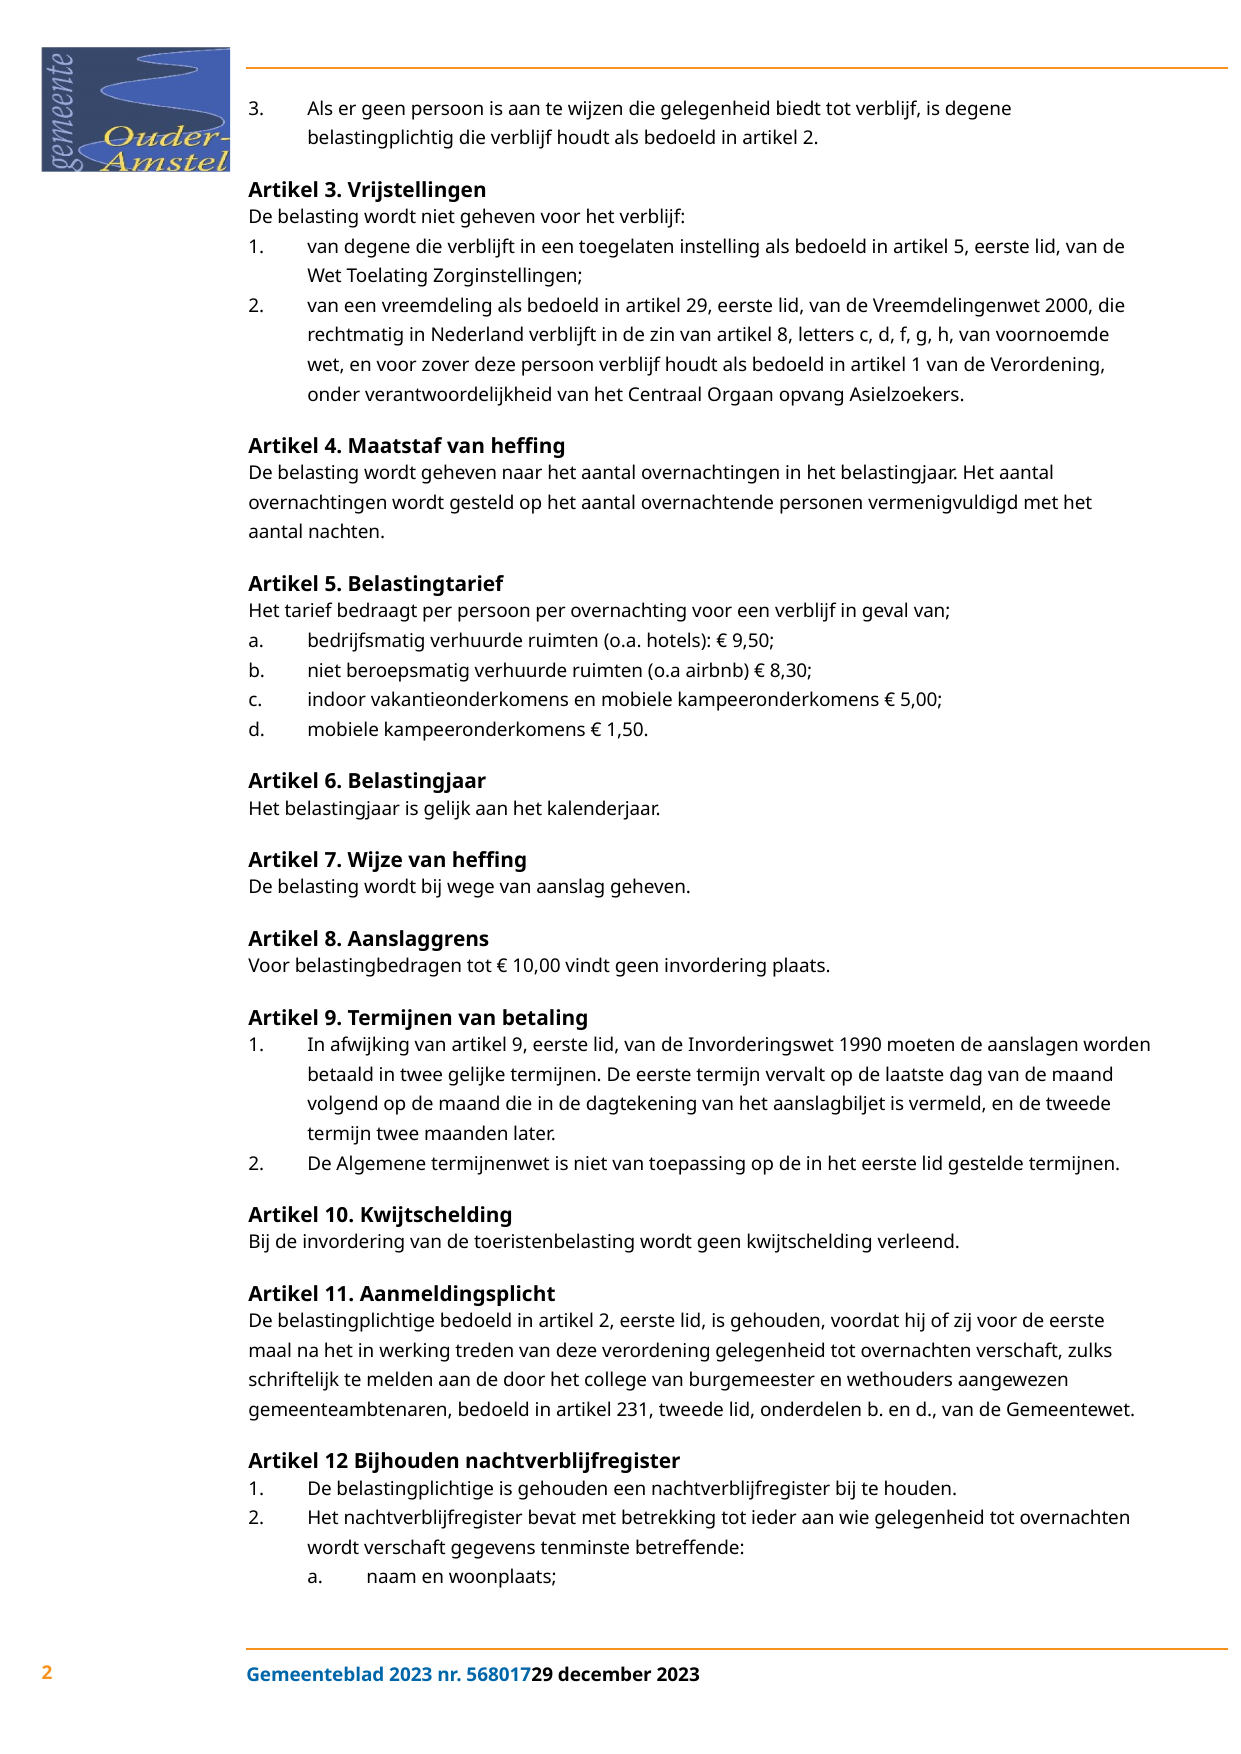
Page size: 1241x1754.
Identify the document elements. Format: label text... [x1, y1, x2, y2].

text Artikel 7. Wijze van heffing [248, 845, 1152, 874]
list bedrijfsmatig verhuurde ruimten (o.a. hotels): € 9,50; [248, 627, 1152, 653]
text Artikel 4. Maatstaf van heffing [248, 431, 1152, 459]
list De Algemene termijnenwet is niet van toepassing op de in het eerste lid gestelde termijnen. [248, 1150, 1152, 1175]
picture [41, 47, 231, 172]
list van een vreemdeling als bedoeld in artikel 29, eerste lid, van de Vreemdelingenwet 2000, die rechtmatig in Nederland verblijft in de zin van artikel 8, letters c, d, f, g, h, van voornoemde wet, en voor zover deze persoon verblijf houdt als bedoeld in artikel 1 van de Verordening, onder verantwoordelijkheid van het Centraal Orgaan opvang Asielzoekers. [248, 292, 1152, 406]
list indoor vakantieonderkomens en mobiele kampeeronderkomens € 5,00; [248, 686, 1152, 712]
text De belasting wordt niet geheven voor het verblijf: [248, 203, 1152, 229]
list De belastingplichtige is gehouden een nachtverblijfregister bij te houden. [248, 1475, 1152, 1501]
list mobiele kampeeronderkomens € 1,50. [248, 716, 1152, 742]
list niet beroepsmatig verhuurde ruimten (o.a airbnb) € 8,30; [248, 657, 1152, 682]
list naam en woonplaats; [307, 1564, 1152, 1589]
text Artikel 11. Aanmeldingsplicht [248, 1279, 1152, 1307]
text De belasting wordt geheven naar het aantal overnachtingen in het belastingjaar. Het aantal overnachtingen wordt gesteld op het aantal overnachtende personen vermenigvuldigd met het aantal nachten. [248, 459, 1152, 544]
list van degene die verblijft in een toegelaten instelling als bedoeld in artikel 5, eerste lid, van de Wet Toelating Zorginstellingen; [248, 233, 1152, 288]
text Artikel 5. Belastingtarief [248, 569, 1152, 598]
text De belastingplichtige bedoeld in artikel 2, eerste lid, is gehouden, voordat hij of zij voor de eerste maal na het in werking treden van deze verordening gelegenheid tot overnachten verschaft, zulks schriftelijk te melden aan de door het college van burgemeester en wethouders aangewezen gemeenteambtenaren, bedoeld in artikel 231, tweede lid, onderdelen b. en d., van de Gemeentewet. [248, 1307, 1152, 1422]
text Artikel 8. Aanslaggrens [248, 924, 1152, 952]
text Voor belastingbedragen tot € 10,00 vindt geen invordering plaats. [248, 952, 1152, 978]
text Artikel 9. Termijnen van betaling [248, 1003, 1152, 1031]
text De belasting wordt bij wege van aanslag geheven. [248, 874, 1152, 899]
text Bij de invordering van de toeristenbelasting wordt geen kwijtschelding verleend. [248, 1228, 1152, 1254]
list In afwijking van artikel 9, eerste lid, van de Invorderingswet 1990 moeten de aanslagen worden betaald in twee gelijke termijnen. De eerste termijn vervalt op de laatste dag van de maand volgend op de maand die in de dagtekening van het aanslagbiljet is vermeld, en de tweede termijn twee maanden later. [248, 1031, 1152, 1146]
text Artikel 10. Kwijtschelding [248, 1200, 1152, 1228]
list Het nachtverblijfregister bevat met betrekking tot ieder aan wie gelegenheid tot overnachten wordt verschaft gegevens tenminste betreffende: [248, 1504, 1152, 1560]
text Het tarief bedraagt per persoon per overnachting voor een verblijf in geval van; [248, 598, 1152, 623]
text Het belastingjaar is gelijk aan het kalenderjaar. [248, 795, 1152, 821]
text Artikel 3. Vrijstellingen [248, 175, 1152, 203]
text Artikel 12 Bijhouden nachtverblijfregister [248, 1447, 1152, 1475]
list Als er geen persoon is aan te wijzen die gelegenheid biedt tot verblijf, is degene belastingplichtig die verblijf houdt als bedoeld in artikel 2. [248, 95, 1152, 150]
text Artikel 6. Belastingjaar [248, 766, 1152, 795]
